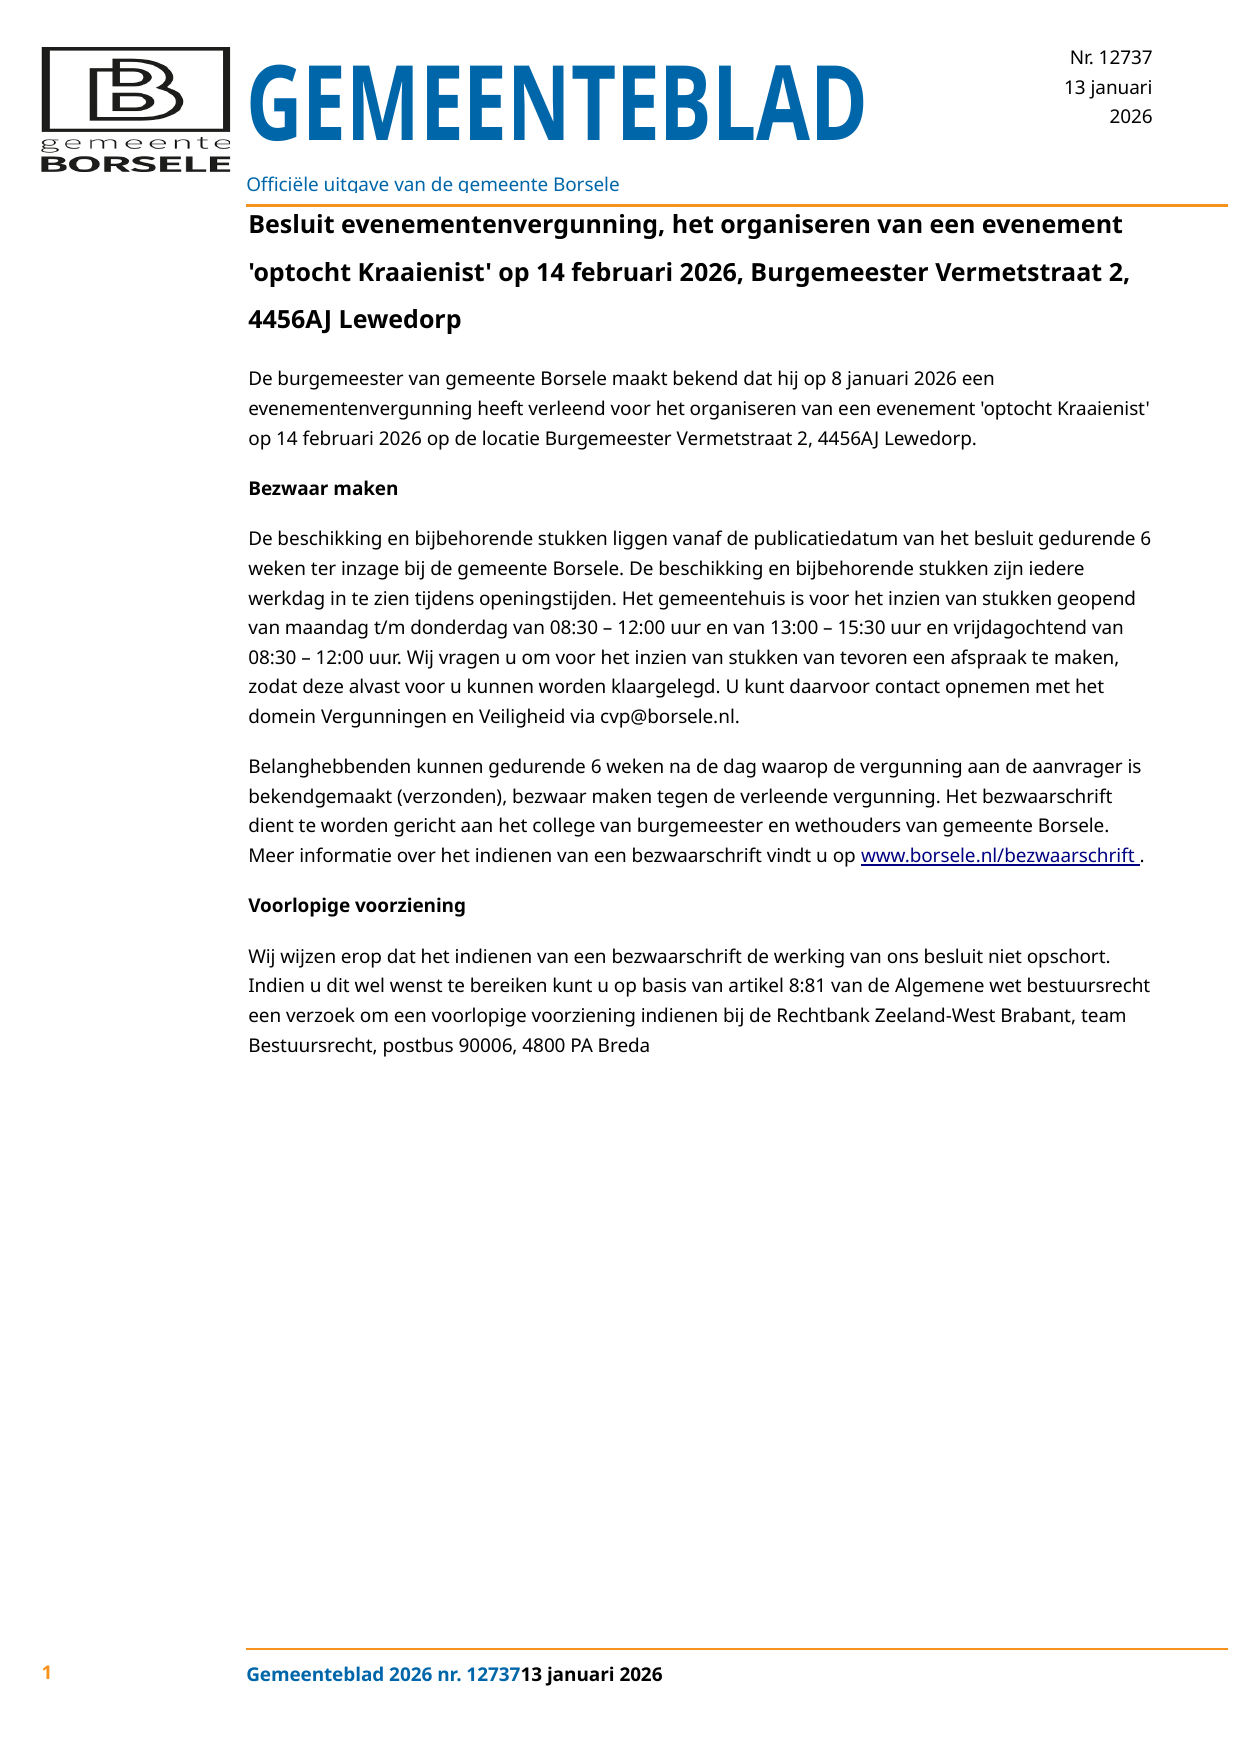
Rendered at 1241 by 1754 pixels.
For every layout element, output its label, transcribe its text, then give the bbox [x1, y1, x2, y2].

picture [41, 47, 231, 172]
text Besluit evenementenvergunning, het organiseren van een evenement 'optocht Kraaienist' op 14 februari 2026, Burgemeester Vermetstraat 2, 4456AJ Lewedorp [248, 207, 1152, 336]
text Wij wijzen erop dat het indienen van een bezwaarschrift de werking van ons besluit niet opschort. Indien u dit wel wenst te bereiken kunt u op basis van artikel 8:81 van de Algemene wet bestuursrecht een verzoek om een voorlopige voorziening indienen bij de Rechtbank Zeeland-West Brabant, team Bestuursrecht, postbus 90006, 4800 PA Breda [248, 943, 1152, 1057]
text De burgemeester van gemeente Borsele maakt bekend dat hij op 8 januari 2026 een evenementenvergunning heeft verleend voor het organiseren van een evenement 'optocht Kraaienist' op 14 februari 2026 op de locatie Burgemeester Vermetstraat 2, 4456AJ Lewedorp. [248, 366, 1152, 450]
text Belanghebbenden kunnen gedurende 6 weken na de dag waarop de vergunning aan de aanvrager is bekendgemaakt (verzonden), bezwaar maken tegen de verleende vergunning. Het bezwaarschrift dient te worden gericht aan het college van burgemeester en wethouders van gemeente Borsele. Meer informatie over het indienen van een bezwaarschrift vindt u op www.borsele.nl/bezwaarschrift . [248, 753, 1152, 868]
text Bezwaar maken [248, 475, 1152, 501]
text Voorlopige voorziening [248, 893, 1152, 918]
text De beschikking en bijbehorende stukken liggen vanaf de publicatiedatum van het besluit gedurende 6 weken ter inzage bij de gemeente Borsele. De beschikking en bijbehorende stukken zijn iedere werkdag in te zien tijdens openingstijden. Het gemeentehuis is voor het inzien van stukken geopend van maandag t/m donderdag van 08:30 – 12:00 uur en van 13:00 – 15:30 uur en vrijdagochtend van 08:30 – 12:00 uur. Wij vragen u om voor het inzien van stukken van tevoren een afspraak te maken, zodat deze alvast voor u kunnen worden klaargelegd. U kunt daarvoor contact opnemen met het domein Vergunningen en Veiligheid via cvp@borsele.nl. [248, 526, 1152, 729]
